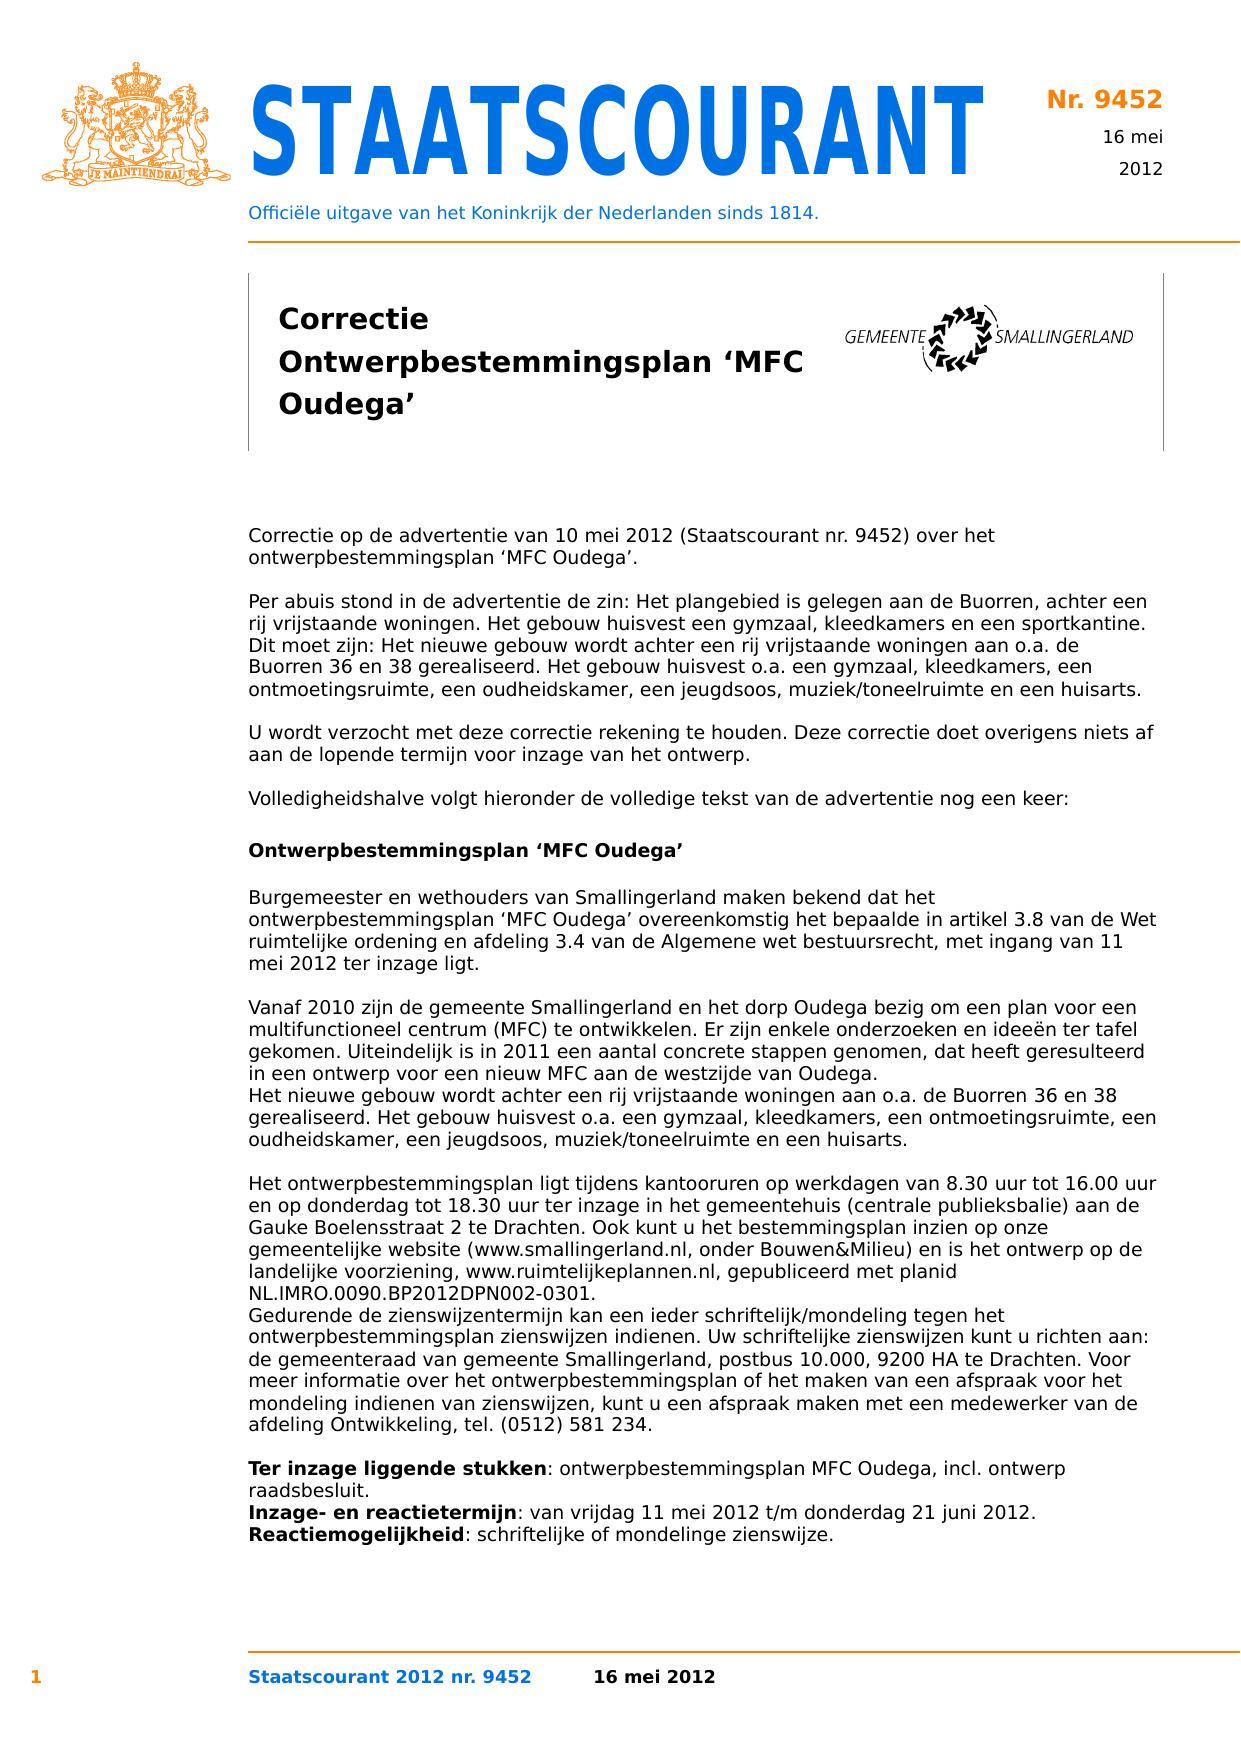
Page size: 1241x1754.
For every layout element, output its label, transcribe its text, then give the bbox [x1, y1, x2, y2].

text Ter inzage liggende stukken: ontwerpbestemmingsplan MFC Oudega, incl. ontwerp raadsbesluit. [248, 1458, 1163, 1502]
picture [41, 62, 231, 186]
picture [844, 302, 1134, 374]
text Reactiemogelijkheid: schriftelijke of mondelinge zienswijze. [248, 1524, 1163, 1546]
table_header STAATSCOURANT [248, 62, 998, 203]
text Het ontwerpbestemmingsplan ligt tijdens kantooruren op werkdagen van 8.30 uur tot 16.00 uur en op donderdag tot 18.30 uur ter inzage in het gemeentehuis (centrale publieksbalie) aan de Gauke Boelensstraat 2 te Drachten. Ook kunt u het bestemmingsplan inzien op onze gemeentelijke website (www.smallingerland.nl, onder Bouwen&Milieu) en is het ontwerp op de landelijke voorziening, www.ruimtelijkeplannen.nl, gepubliceerd met planid NL.IMRO.0090.BP2012DPN002-0301. [248, 1173, 1163, 1304]
table_cell 16 mei [998, 121, 1240, 153]
table_header Nr. 9452 [998, 62, 1240, 121]
text Correctie op de advertentie van 10 mei 2012 (Staatscourant nr. 9452) over het ontwerpbestemmingsplan ‘MFC Oudega’. [248, 525, 1163, 569]
text Inzage- en reactietermijn: van vrijdag 11 mei 2012 t/m donderdag 21 juni 2012. [248, 1502, 1163, 1524]
subtitle Correctie Ontwerpbestemmingsplan ‘MFC Oudega’ [249, 273, 1163, 451]
text U wordt verzocht met deze correctie rekening te houden. Deze correctie doet overigens niets af aan de lopende termijn voor inzage van het ontwerp. [248, 722, 1163, 766]
text Het nieuwe gebouw wordt achter een rij vrijstaande woningen aan o.a. de Buorren 36 en 38 gerealiseerd. Het gebouw huisvest o.a. een gymzaal, kleedkamers, een ontmoetingsruimte, een oudheidskamer, een jeugdsoos, muziek/toneelruimte en een huisarts. [248, 1085, 1163, 1151]
table_header [25, 62, 248, 241]
text Per abuis stond in de advertentie de zin: Het plangebied is gelegen aan de Buorren, achter een rij vrijstaande woningen. Het gebouw huisvest een gymzaal, kleedkamers en een sportkantine. [248, 591, 1163, 634]
text Gedurende de zienswijzentermijn kan een ieder schriftelijk/mondeling tegen het ontwerpbestemmingsplan zienswijzen indienen. Uw schriftelijke zienswijzen kunt u richten aan: de gemeenteraad van gemeente Smallingerland, postbus 10.000, 9200 HA te Drachten. Voor meer informatie over het ontwerpbestemmingsplan of het maken van een afspraak voor het mondeling indienen van zienswijzen, kunt u een afspraak maken met een medewerker van de afdeling Ontwikkeling, tel. (0512) 581 234. [248, 1304, 1163, 1436]
text Vanaf 2010 zijn de gemeente Smallingerland en het dorp Oudega bezig om een plan voor een multifunctioneel centrum (MFC) te ontwikkelen. Er zijn enkele onderzoeken en ideeën ter tafel gekomen. Uiteindelijk is in 2011 een aantal concrete stappen genomen, dat heeft geresulteerd in een ontwerp voor een nieuw MFC aan de westzijde van Oudega. [248, 997, 1163, 1085]
text Dit moet zijn: Het nieuwe gebouw wordt achter een rij vrijstaande woningen aan o.a. de Buorren 36 en 38 gerealiseerd. Het gebouw huisvest o.a. een gymzaal, kleedkamers, een ontmoetingsruimte, een oudheidskamer, een jeugdsoos, muziek/toneelruimte en een huisarts. [248, 634, 1163, 700]
table_cell 2012 [998, 153, 1240, 203]
text Volledigheidshalve volgt hieronder de volledige tekst van de advertentie nog een keer: [248, 788, 1163, 810]
text Burgemeester en wethouders van Smallingerland maken bekend dat het ontwerpbestemmingsplan ‘MFC Oudega’ overeenkomstig het bepaalde in artikel 3.8 van de Wet ruimtelijke ordening en afdeling 3.4 van de Algemene wet bestuursrecht, met ingang van 11 mei 2012 ter inzage ligt. [248, 887, 1163, 975]
subtitle Ontwerpbestemmingsplan ‘MFC Oudega’ [248, 840, 1163, 862]
table_cell Officiële uitgave van het Koninkrijk der Nederlanden sinds 1814. [248, 203, 1240, 241]
